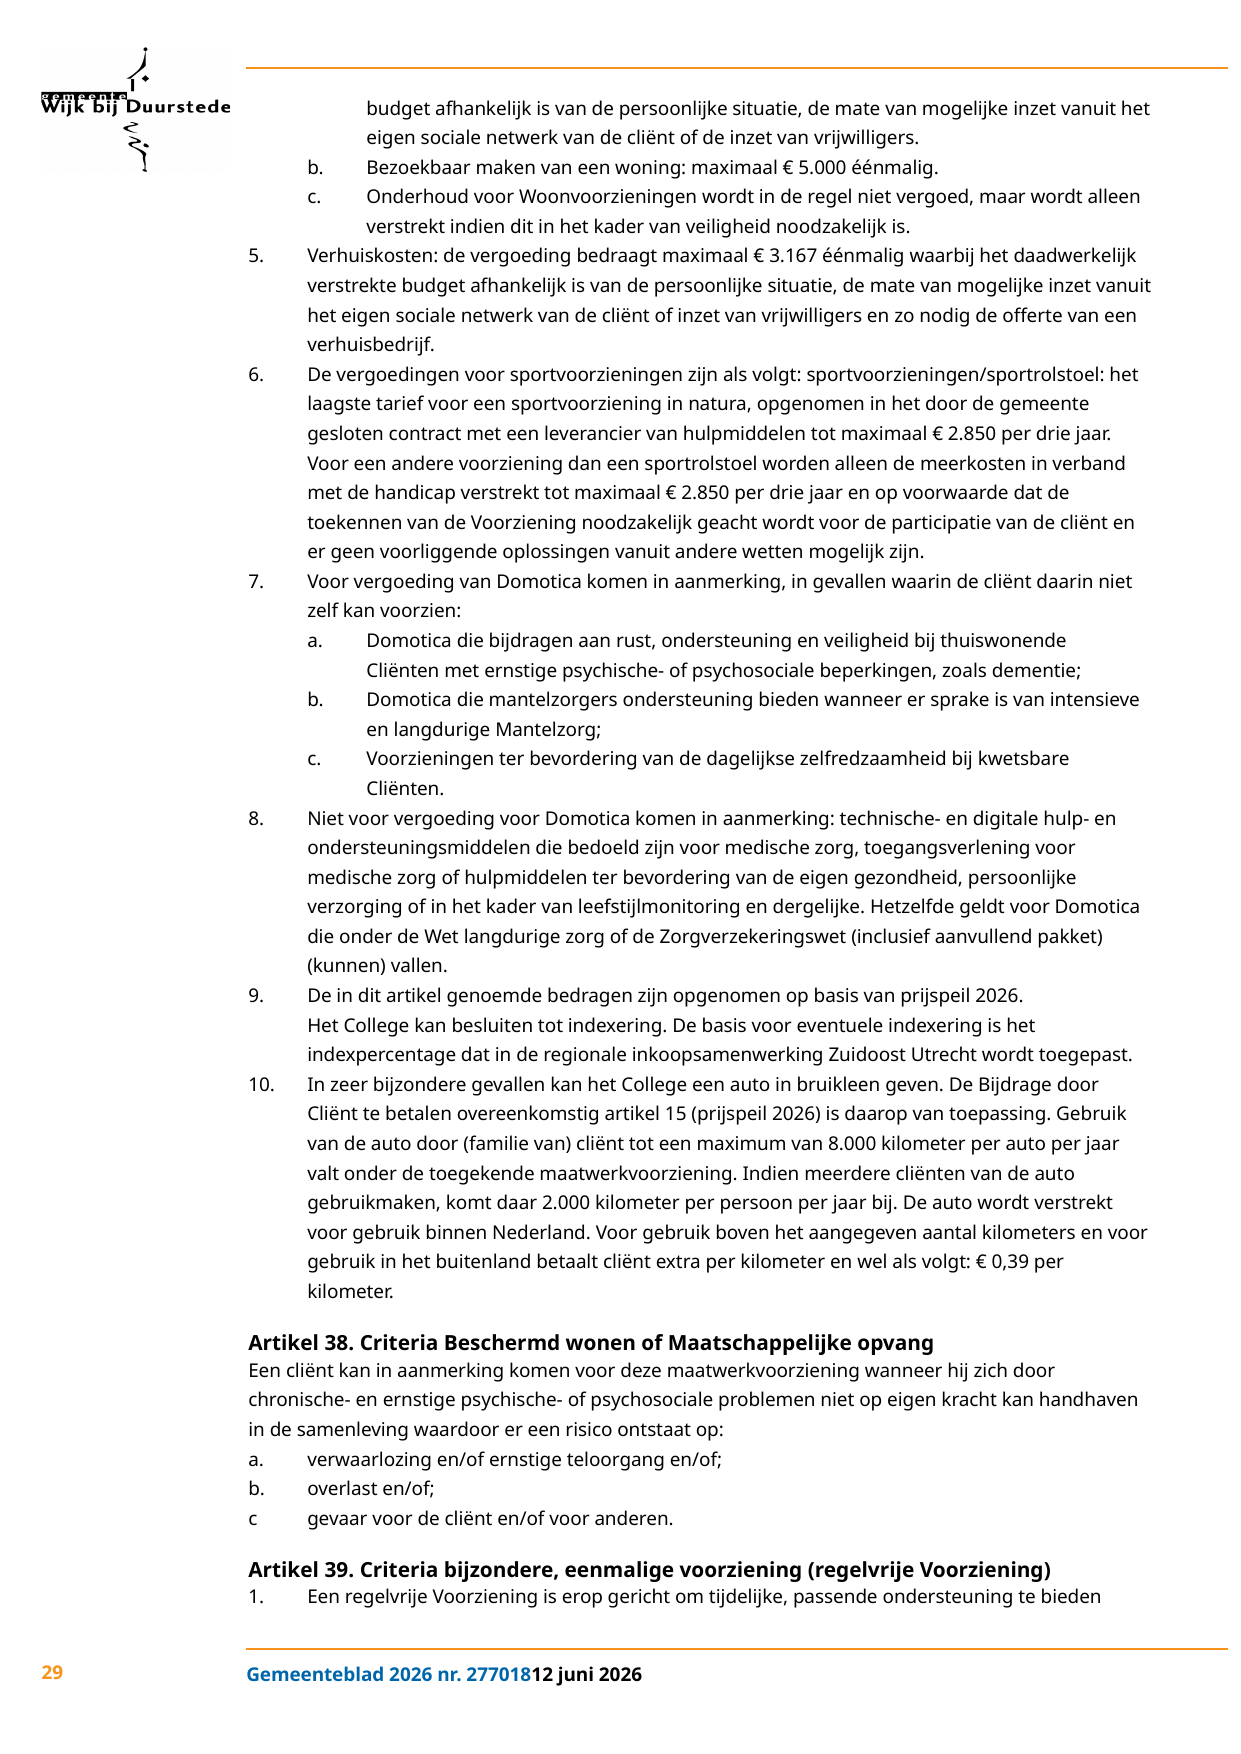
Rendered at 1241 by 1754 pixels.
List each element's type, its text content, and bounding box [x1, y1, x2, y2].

list Verhuiskosten: de vergoeding bedraagt maximaal € 3.167 éénmalig waarbij het daadwerkelijk verstrekte budget afhankelijk is van de persoonlijke situatie, de mate van mogelijke inzet vanuit het eigen sociale netwerk van de cliënt of inzet van vrijwilligers en zo nodig de offerte van een verhuisbedrijf. [248, 243, 1152, 357]
text Artikel 38. Criteria Beschermd wonen of Maatschappelijke opvang [248, 1328, 1152, 1357]
list Een regelvrije Voorziening is erop gericht om tijdelijke, passende ondersteuning te bieden [248, 1584, 1152, 1609]
list Het College kan besluiten tot indexering. De basis voor eventuele indexering is het indexpercentage dat in de regionale inkoopsamenwerking Zuidoost Utrecht wordt toegepast. [248, 1012, 1152, 1067]
list Onderhoud voor Woonvoorzieningen wordt in de regel niet vergoed, maar wordt alleen verstrekt indien dit in het kader van veiligheid noodzakelijk is. [307, 183, 1152, 239]
text Artikel 39. Criteria bijzondere, eenmalige voorziening (regelvrije Voorziening) [248, 1555, 1152, 1584]
list verwaarlozing en/of ernstige teloorgang en/of; [248, 1446, 1152, 1471]
list Voor vergoeding van Domotica komen in aanmerking, in gevallen waarin de cliënt daarin niet zelf kan voorzien: [248, 568, 1152, 623]
list Domotica die bijdragen aan rust, ondersteuning en veiligheid bij thuiswonende [307, 627, 1152, 653]
list De vergoedingen voor sportvoorzieningen zijn als volgt: sportvoorzieningen/sportrolstoel: het laagste tarief voor een sportvoorziening in natura, opgenomen in het door de gemeente gesloten contract met een leverancier van hulpmiddelen tot maximaal € 2.850 per drie jaar. Voor een andere voorziening dan een sportrolstoel worden alleen de meerkosten in verband met de handicap verstrekt tot maximaal € 2.850 per drie jaar en op voorwaarde dat de toekennen van de Voorziening noodzakelijk geacht wordt voor de participatie van de cliënt en er geen voorliggende oplossingen vanuit andere wetten mogelijk zijn. [248, 361, 1152, 564]
text Een cliënt kan in aanmerking komen voor deze maatwerkvoorziening wanneer hij zich door chronische- en ernstige psychische- of psychosociale problemen niet op eigen kracht kan handhaven in de samenleving waardoor er een risico ontstaat op: [248, 1357, 1152, 1442]
list Bezoekbaar maken van een woning: maximaal € 5.000 éénmalig. [307, 154, 1152, 180]
list Domotica die mantelzorgers ondersteuning bieden wanneer er sprake is van intensieve en langdurige Mantelzorg; [307, 686, 1152, 742]
list Voorzieningen ter bevordering van de dagelijkse zelfredzaamheid bij kwetsbare Cliënten. [307, 746, 1152, 801]
list overlast en/of; [248, 1475, 1152, 1501]
list budget afhankelijk is van de persoonlijke situatie, de mate van mogelijke inzet vanuit het eigen sociale netwerk van de cliënt of de inzet van vrijwilligers. [307, 95, 1152, 150]
list In zeer bijzondere gevallen kan het College een auto in bruikleen geven. De Bijdrage door Cliënt te betalen overeenkomstig artikel 15 (prijspeil 2026) is daarop van toepassing. Gebruik van de auto door (familie van) cliënt tot een maximum van 8.000 kilometer per auto per jaar valt onder de toegekende maatwerkvoorziening. Indien meerdere cliënten van de auto gebruikmaken, komt daar 2.000 kilometer per persoon per jaar bij. De auto wordt verstrekt voor gebruik binnen Nederland. Voor gebruik boven het aangegeven aantal kilometers en voor gebruik in het buitenland betaalt cliënt extra per kilometer en wel als volgt: € 0,39 per kilometer. [248, 1071, 1152, 1304]
picture [41, 47, 231, 172]
list Cliënten met ernstige psychische- of psychosociale beperkingen, zoals dementie; [307, 657, 1152, 683]
list Niet voor vergoeding voor Domotica komen in aanmerking: technische- en digitale hulp- en ondersteuningsmiddelen die bedoeld zijn voor medische zorg, toegangsverlening voor medische zorg of hulpmiddelen ter bevordering van de eigen gezondheid, persoonlijke verzorging of in het kader van leefstijlmonitoring en dergelijke. Hetzelfde geldt voor Domotica die onder de Wet langdurige zorg of de Zorgverzekeringswet (inclusief aanvullend pakket) (kunnen) vallen. [248, 805, 1152, 978]
list De in dit artikel genoemde bedragen zijn opgenomen op basis van prijspeil 2026. [248, 982, 1152, 1008]
list gevaar voor de cliënt en/of voor anderen. [248, 1505, 1152, 1531]
